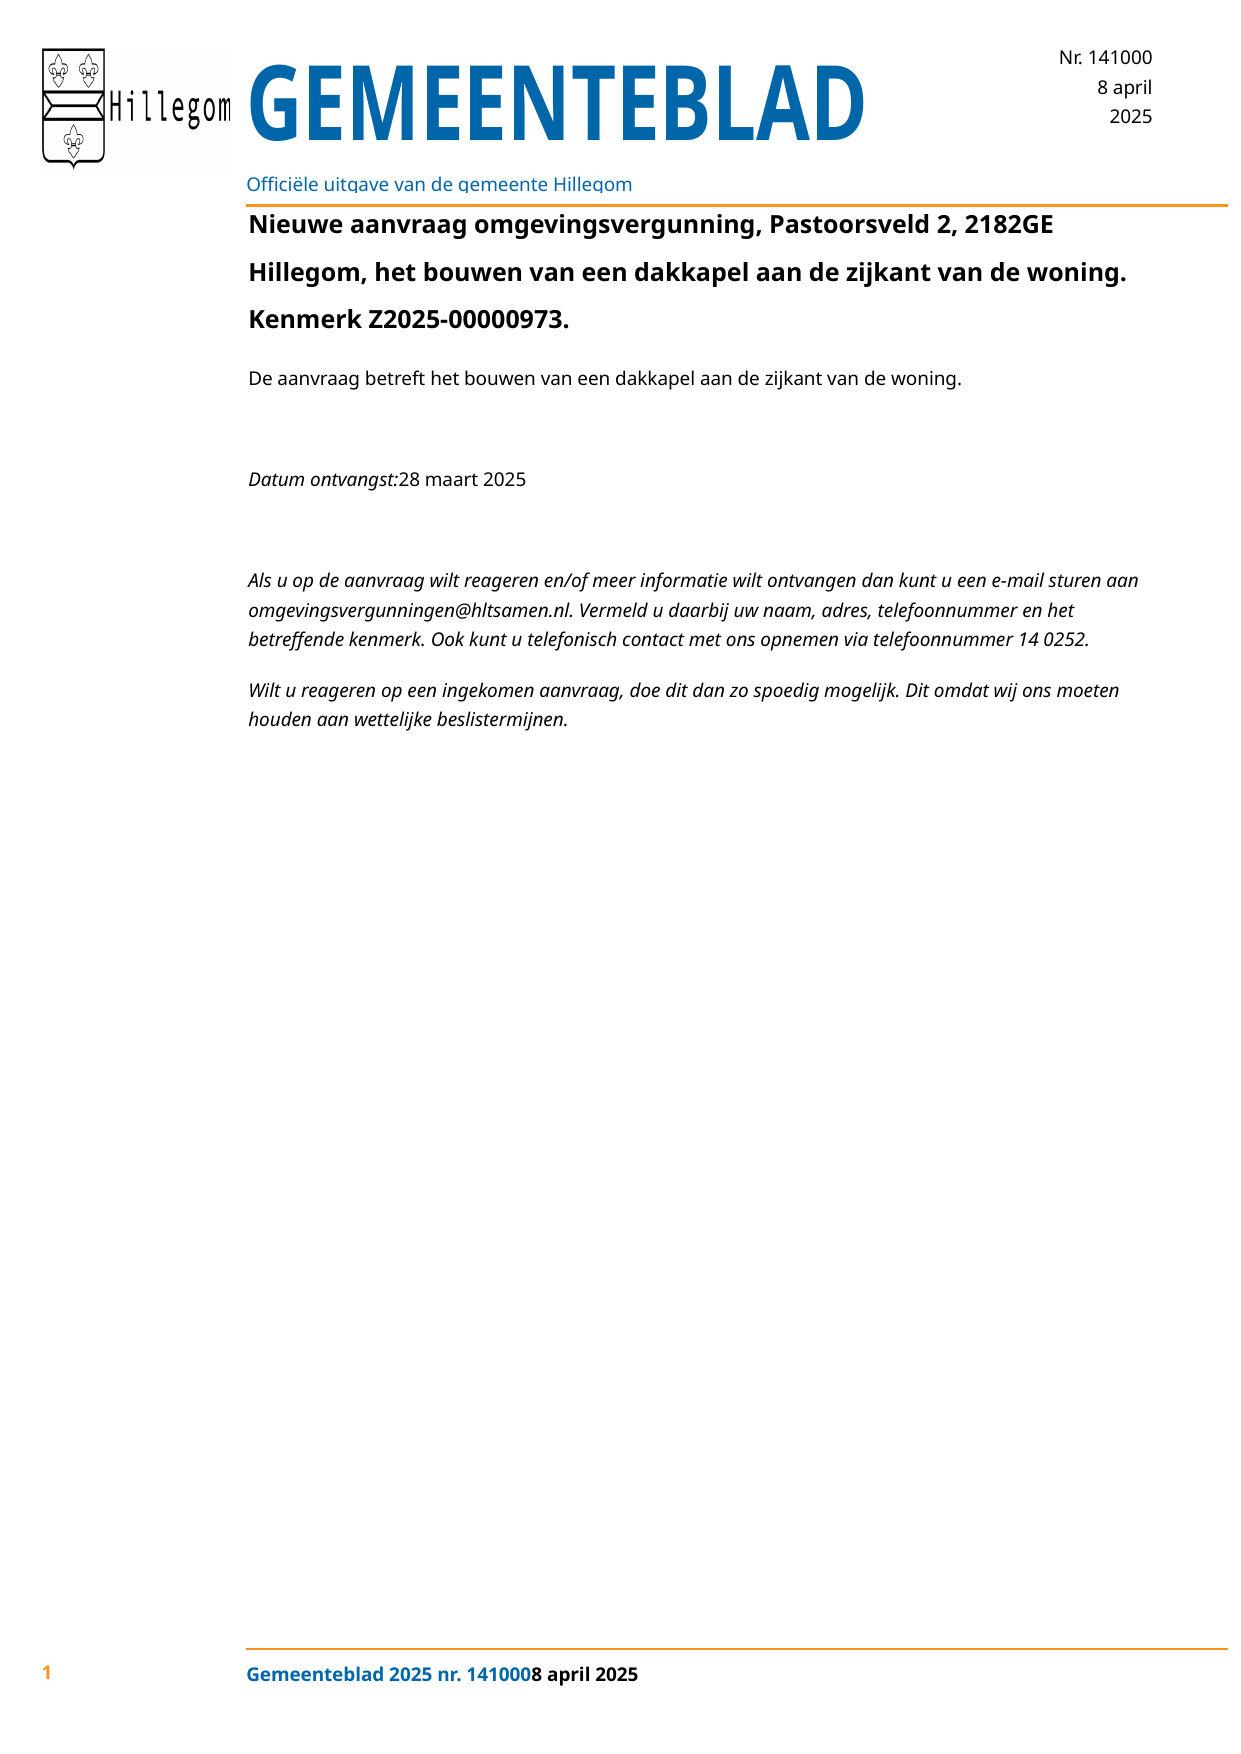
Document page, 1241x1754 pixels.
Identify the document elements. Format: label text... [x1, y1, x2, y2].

picture [41, 47, 231, 172]
text De aanvraag betreft het bouwen van een dakkapel aan de zijkant van de woning. [248, 366, 1152, 391]
text Als u op de aanvraag wilt reageren en/of meer informatie wilt ontvangen dan kunt u een e-mail sturen aan omgevingsvergunningen@hltsamen.nl. Vermeld u daarbij uw naam, adres, telefoonnummer en het betreffende kenmerk. Ook kunt u telefonisch contact met ons opnemen via telefoonnummer 14 0252. [248, 567, 1152, 652]
text Nieuwe aanvraag omgevingsvergunning, Pastoorsveld 2, 2182GE Hillegom, het bouwen van een dakkapel aan de zijkant van de woning. Kenmerk Z2025-00000973. [248, 207, 1152, 336]
text Datum ontvangst:28 maart 2025 [248, 466, 1152, 492]
text Wilt u reageren op een ingekomen aanvraag, doe dit dan zo spoedig mogelijk. Dit omdat wij ons moeten houden aan wettelijke beslistermijnen. [248, 677, 1152, 732]
